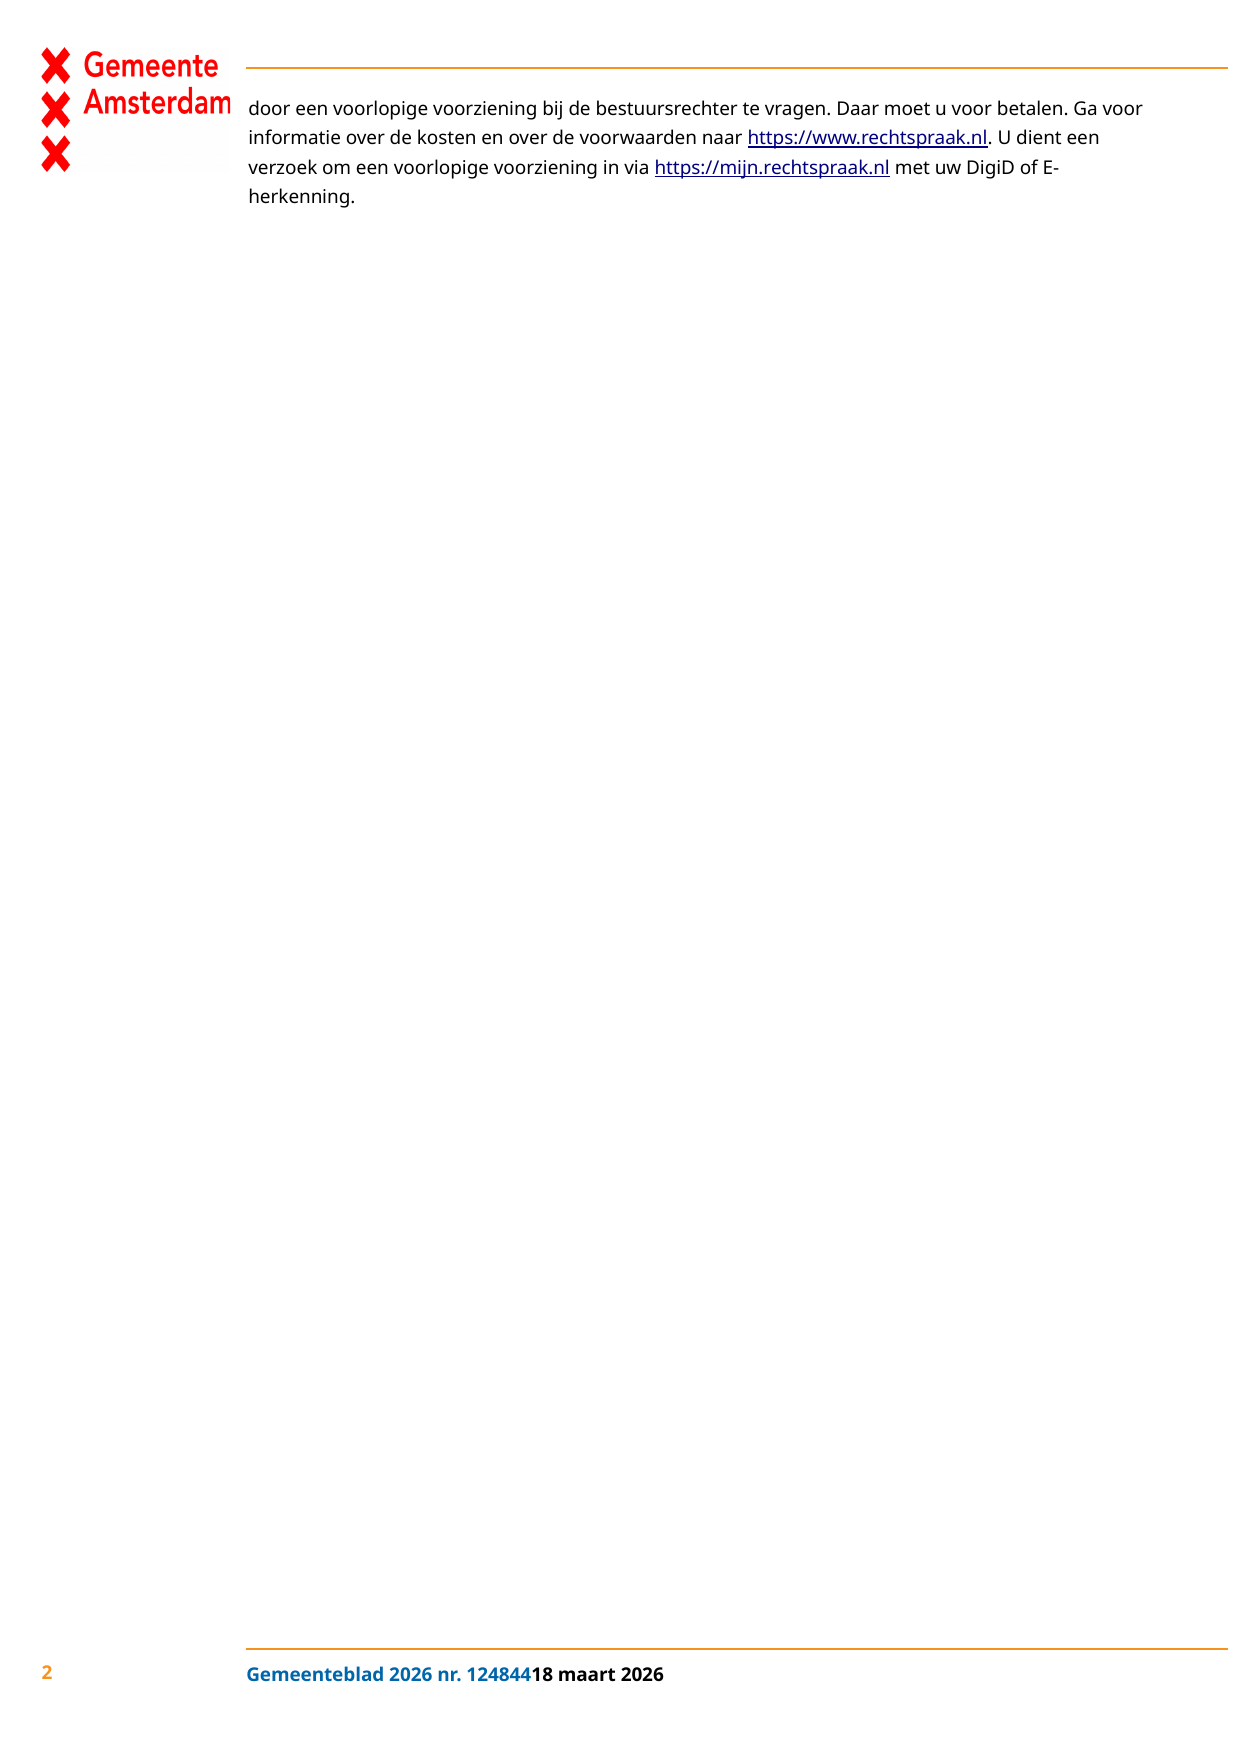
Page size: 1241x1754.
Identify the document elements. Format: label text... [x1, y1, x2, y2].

picture [41, 47, 231, 172]
text door een voorlopige voorziening bij de bestuursrechter te vragen. Daar moet u voor betalen. Ga voor informatie over de kosten en over de voorwaarden naar https://www.rechtspraak.nl. U dient een verzoek om een voorlopige voorziening in via https://mijn.rechtspraak.nl met uw DigiD of E-herkenning. [248, 95, 1152, 209]
